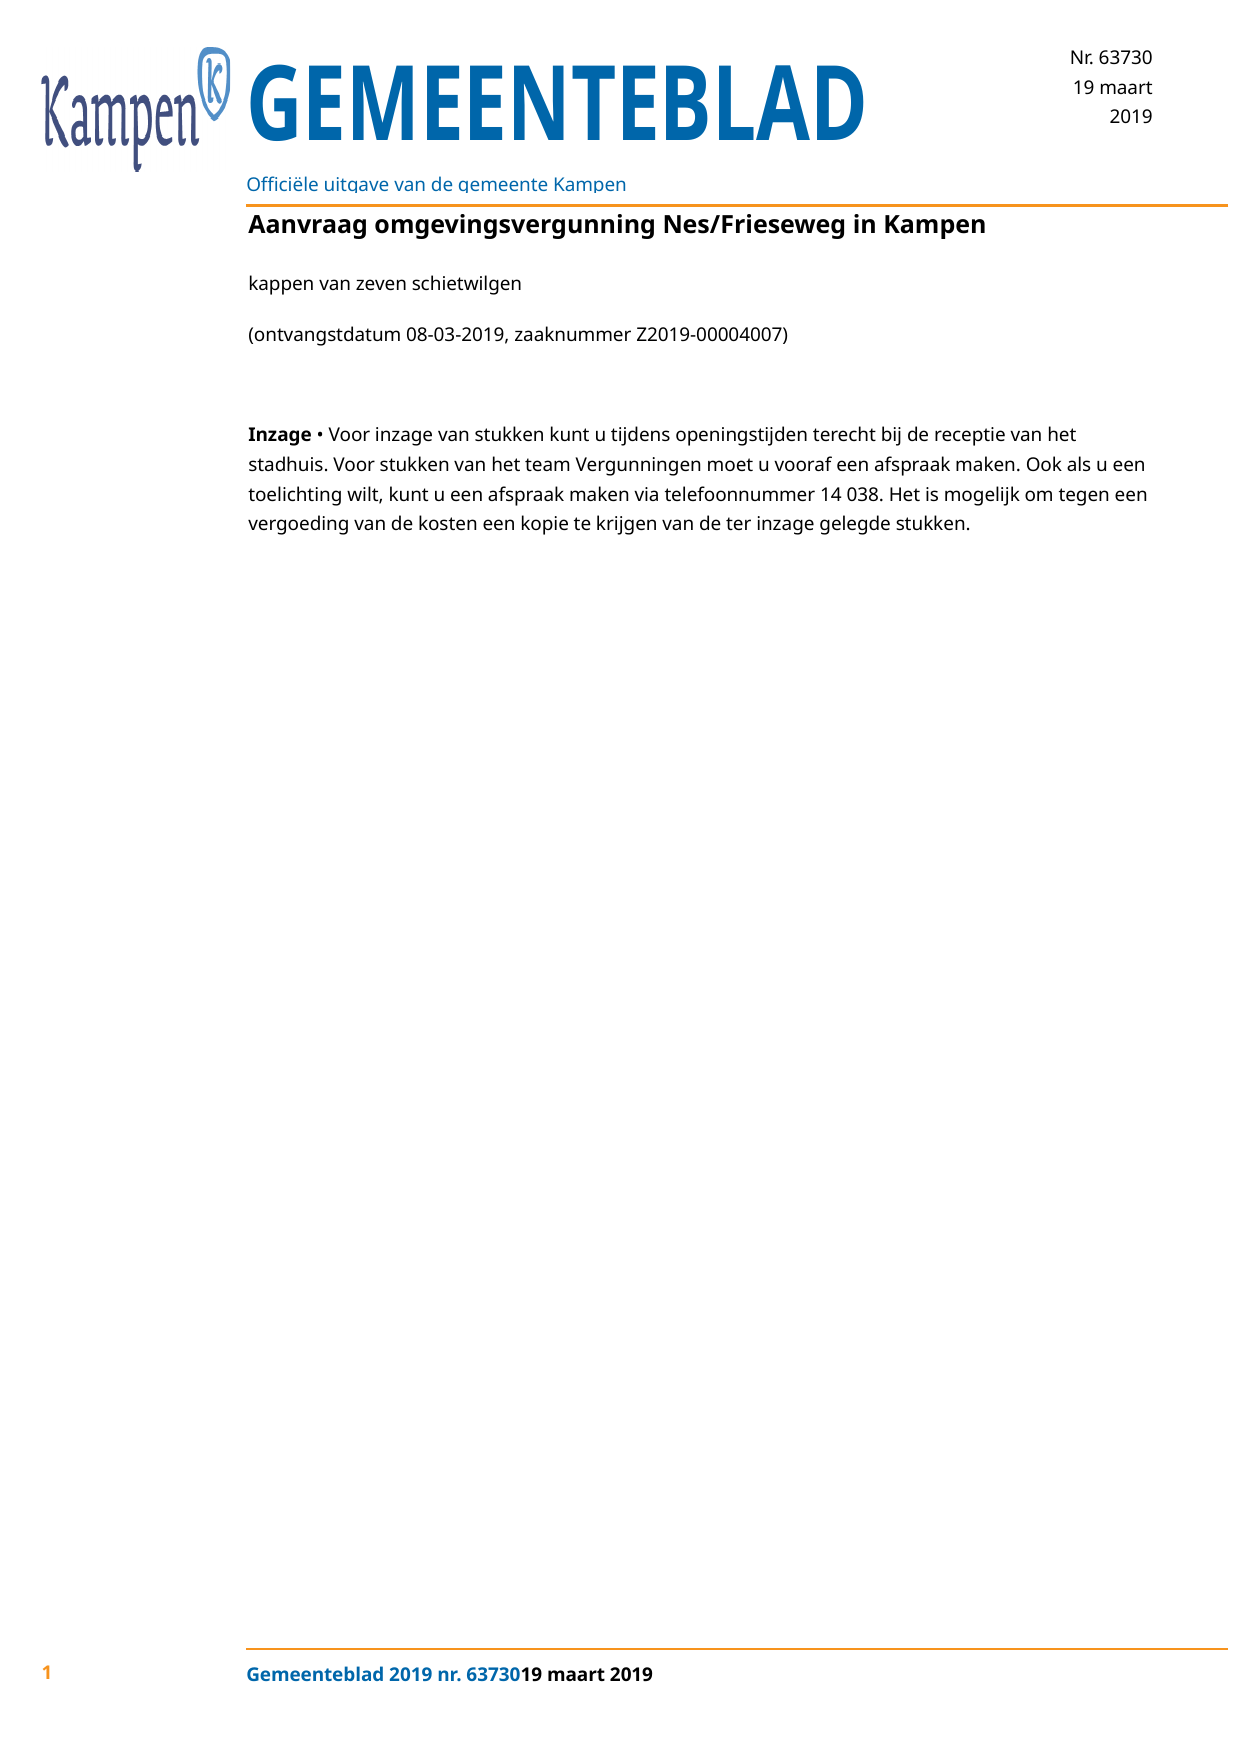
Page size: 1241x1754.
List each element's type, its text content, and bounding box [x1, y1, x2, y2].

text Aanvraag omgevingsvergunning Nes/Frieseweg in Kampen [248, 207, 1152, 241]
text (ontvangstdatum 08-03-2019, zaaknummer Z2019-00004007) [248, 321, 1152, 346]
text kappen van zeven schietwilgen [248, 270, 1152, 296]
picture [41, 47, 231, 172]
text Inzage • Voor inzage van stukken kunt u tijdens openingstijden terecht bij de receptie van het stadhuis. Voor stukken van het team Vergunningen moet u vooraf een afspraak maken. Ook als u een toelichting wilt, kunt u een afspraak maken via telefoonnummer 14 038. Het is mogelijk om tegen een vergoeding van de kosten een kopie te krijgen van de ter inzage gelegde stukken. [248, 422, 1152, 536]
